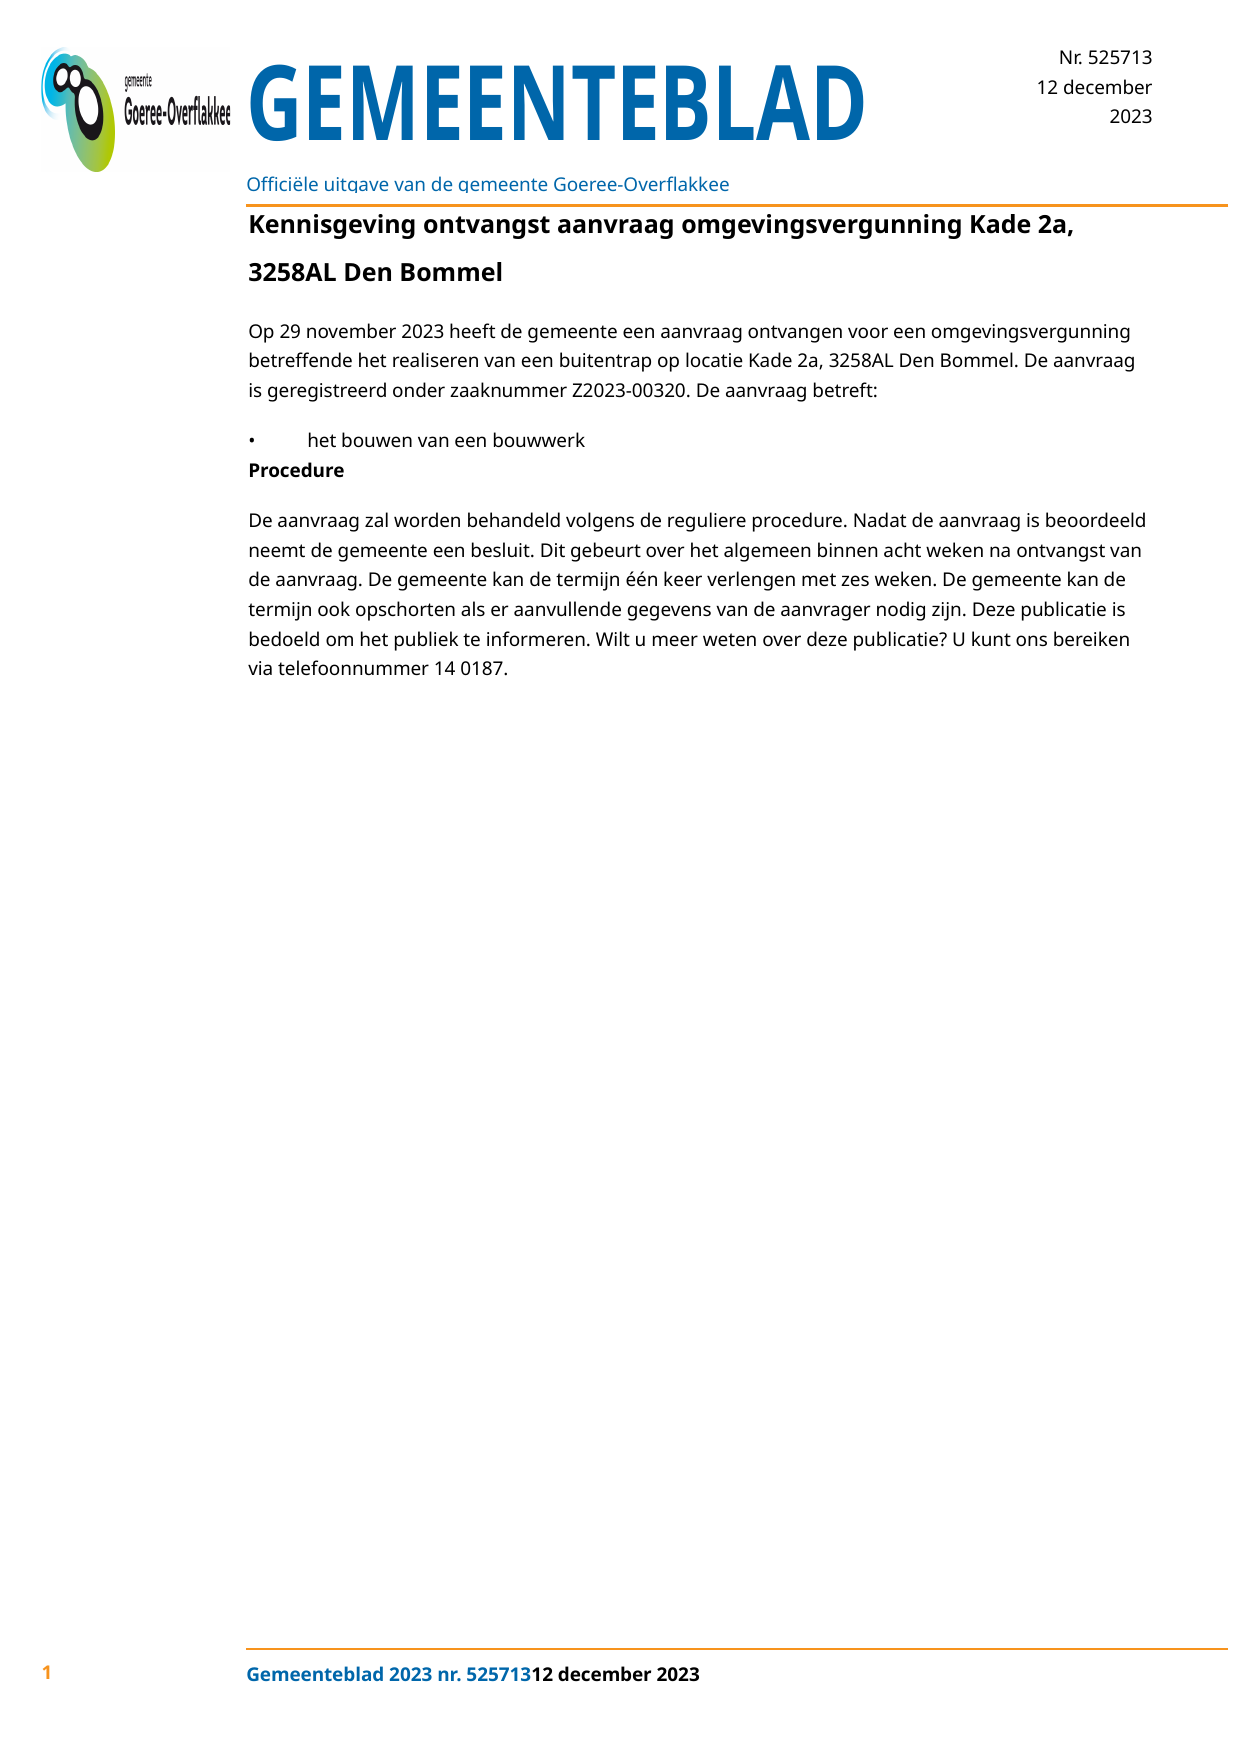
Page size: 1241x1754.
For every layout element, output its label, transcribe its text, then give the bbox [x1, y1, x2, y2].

text Op 29 november 2023 heeft de gemeente een aanvraag ontvangen voor een omgevingsvergunning betreffende het realiseren van een buitentrap op locatie Kade 2a, 3258AL Den Bommel. De aanvraag is geregistreerd onder zaaknummer Z2023-00320. De aanvraag betreft: [248, 318, 1152, 403]
picture [41, 47, 231, 172]
text Kennisgeving ontvangst aanvraag omgevingsvergunning Kade 2a, 3258AL Den Bommel [248, 207, 1152, 288]
text De aanvraag zal worden behandeld volgens de reguliere procedure. Nadat de aanvraag is beoordeeld neemt de gemeente een besluit. Dit gebeurt over het algemeen binnen acht weken na ontvangst van de aanvraag. De gemeente kan de termijn één keer verlengen met zes weken. De gemeente kan de termijn ook opschorten als er aanvullende gegevens van de aanvrager nodig zijn. Deze publicatie is bedoeld om het publiek te informeren. Wilt u meer weten over deze publicatie? U kunt ons bereiken via telefoonnummer 14 0187. [248, 507, 1152, 681]
text Procedure [248, 457, 1152, 483]
list het bouwen van een bouwwerk [248, 427, 1152, 453]
